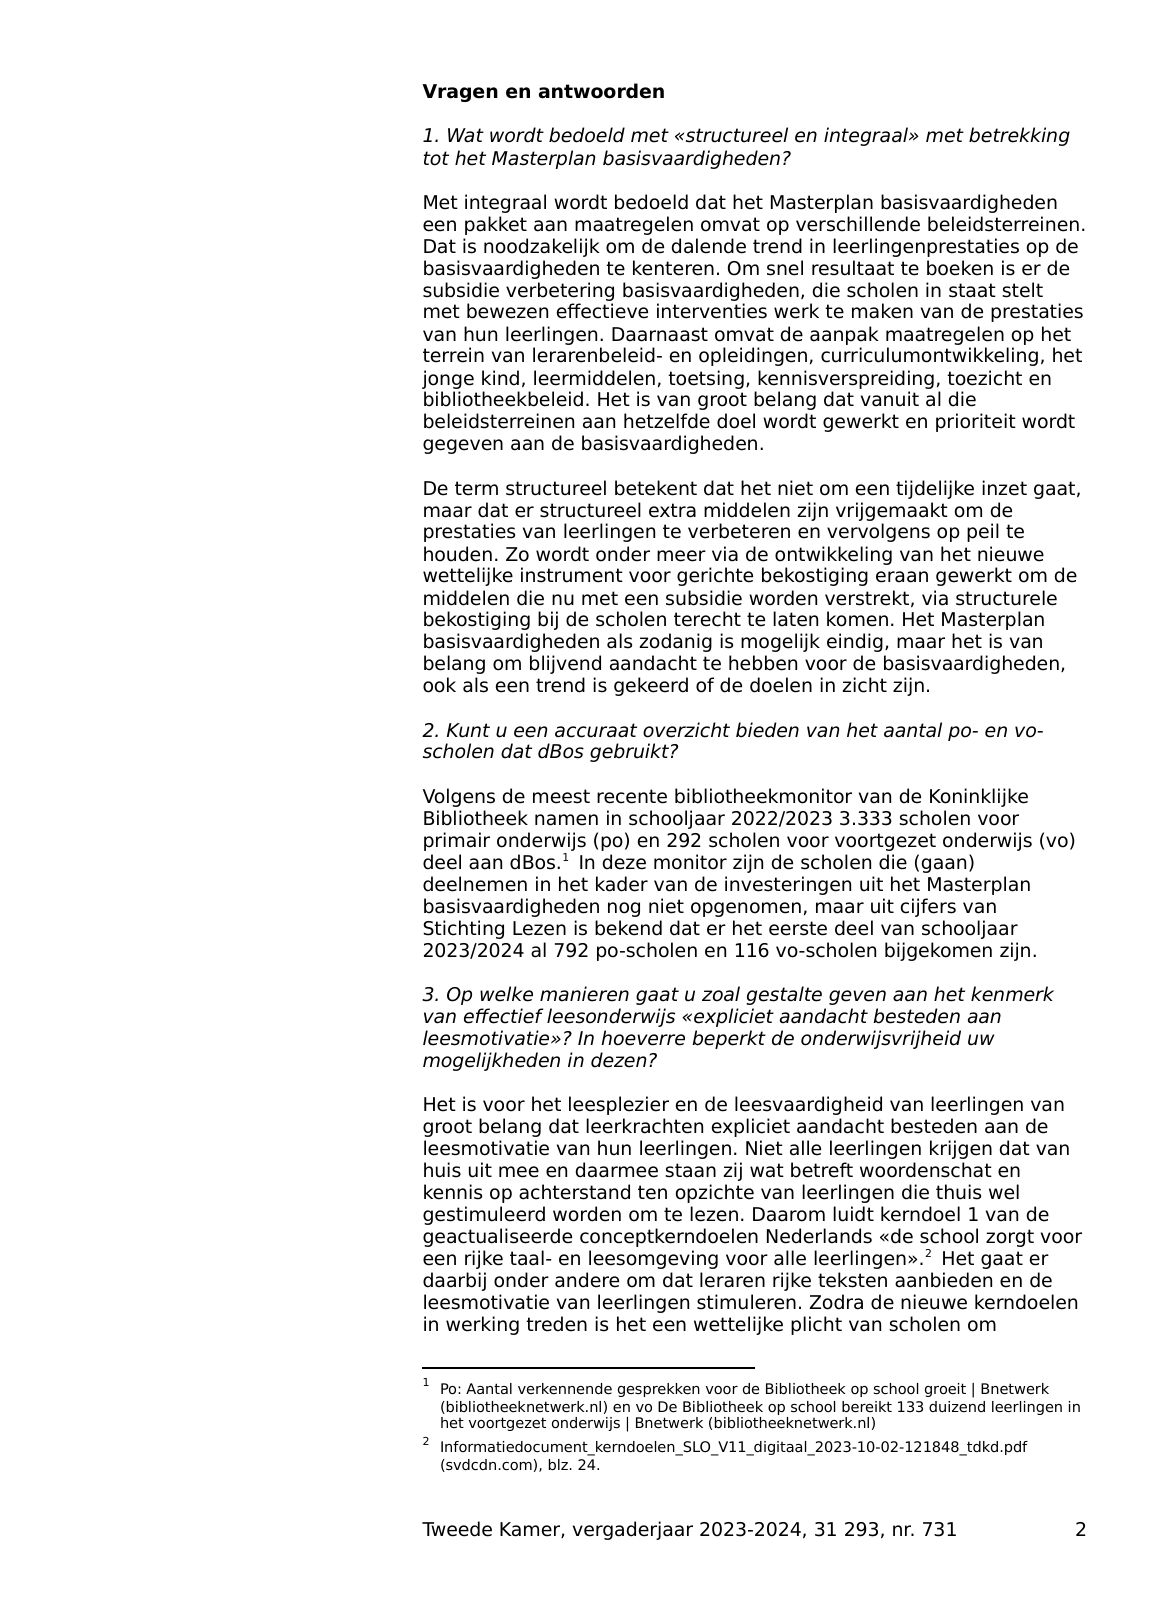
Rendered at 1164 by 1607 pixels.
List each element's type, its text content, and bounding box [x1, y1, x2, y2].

text 1. Wat wordt bedoeld met «structureel en integraal» met betrekking tot het Masterplan basisvaardigheden? [422, 125, 1087, 169]
text 2. Kunt u een accuraat overzicht bieden van het aantal po- en vo-scholen dat dBos gebruikt? [422, 719, 1087, 763]
text Po: Aantal verkennende gesprekken voor de Bibliotheek op school groeit | Bnetwerk (bibliotheeknetwerk.nl) en vo De Bibliotheek op school bereikt 133 duizend leerlingen in het voortgezet onderwijs | Bnetwerk (bibliotheeknetwerk.nl) [422, 1377, 1087, 1432]
text De term structureel betekent dat het niet om een tijdelijke inzet gaat, maar dat er structureel extra middelen zijn vrijgemaakt om de prestaties van leerlingen te verbeteren en vervolgens op peil te houden. Zo wordt onder meer via de ontwikkeling van het nieuwe wettelijke instrument voor gerichte bekostiging eraan gewerkt om de middelen die nu met een subsidie worden verstrekt, via structurele bekostiging bij de scholen terecht te laten komen. Het Masterplan basisvaardigheden als zodanig is mogelijk eindig, maar het is van belang om blijvend aandacht te hebben voor de basisvaardigheden, ook als een trend is gekeerd of de doelen in zicht zijn. [422, 477, 1087, 697]
text Het is voor het leesplezier en de leesvaardigheid van leerlingen van groot belang dat leerkrachten expliciet aandacht besteden aan de leesmotivatie van hun leerlingen. Niet alle leerlingen krijgen dat van huis uit mee en daarmee staan zij wat betreft woordenschat en kennis op achterstand ten opzichte van leerlingen die thuis wel gestimuleerd worden om te lezen. Daarom luidt kerndoel 1 van de geactualiseerde conceptkerndoelen Nederlands «de school zorgt voor een rijke taal- en leesomgeving voor alle leerlingen». Het gaat er daarbij onder andere om dat leraren rijke teksten aanbieden en de leesmotivatie van leerlingen stimuleren. Zodra de nieuwe kerndoelen in werking treden is het een wettelijke plicht van scholen om [422, 1094, 1087, 1336]
subtitle Vragen en antwoorden [422, 81, 1087, 103]
text Volgens de meest recente bibliotheekmonitor van de Koninklijke Bibliotheek namen in schooljaar 2022/2023 3.333 scholen voor primair onderwijs (po) en 292 scholen voor voortgezet onderwijs (vo) deel aan dBos. In deze monitor zijn de scholen die (gaan) deelnemen in het kader van de investeringen uit het Masterplan basisvaardigheden nog niet opgenomen, maar uit cijfers van Stichting Lezen is bekend dat er het eerste deel van schooljaar 2023/2024 al 792 po-scholen en 116 vo-scholen bijgekomen zijn. [422, 786, 1087, 961]
text Met integraal wordt bedoeld dat het Masterplan basisvaardigheden een pakket aan maatregelen omvat op verschillende beleidsterreinen. Dat is noodzakelijk om de dalende trend in leerlingenprestaties op de basisvaardigheden te kenteren. Om snel resultaat te boeken is er de subsidie verbetering basisvaardigheden, die scholen in staat stelt met bewezen effectieve interventies werk te maken van de prestaties van hun leerlingen. Daarnaast omvat de aanpak maatregelen op het terrein van lerarenbeleid- en opleidingen, curriculumontwikkeling, het jonge kind, leermiddelen, toetsing, kennisverspreiding, toezicht en bibliotheekbeleid. Het is van groot belang dat vanuit al die beleidsterreinen aan hetzelfde doel wordt gewerkt en prioriteit wordt gegeven aan de basisvaardigheden. [422, 192, 1087, 455]
text Informatiedocument_kerndoelen_SLO_V11_digitaal_2023-10-02-121848_tdkd.pdf (svdcdn.com), blz. 24. [422, 1435, 1087, 1474]
text 3. Op welke manieren gaat u zoal gestalte geven aan het kenmerk van effectief leesonderwijs «expliciet aandacht besteden aan leesmotivatie»? In hoeverre beperkt de onderwijsvrijheid uw mogelijkheden in dezen? [422, 984, 1087, 1072]
